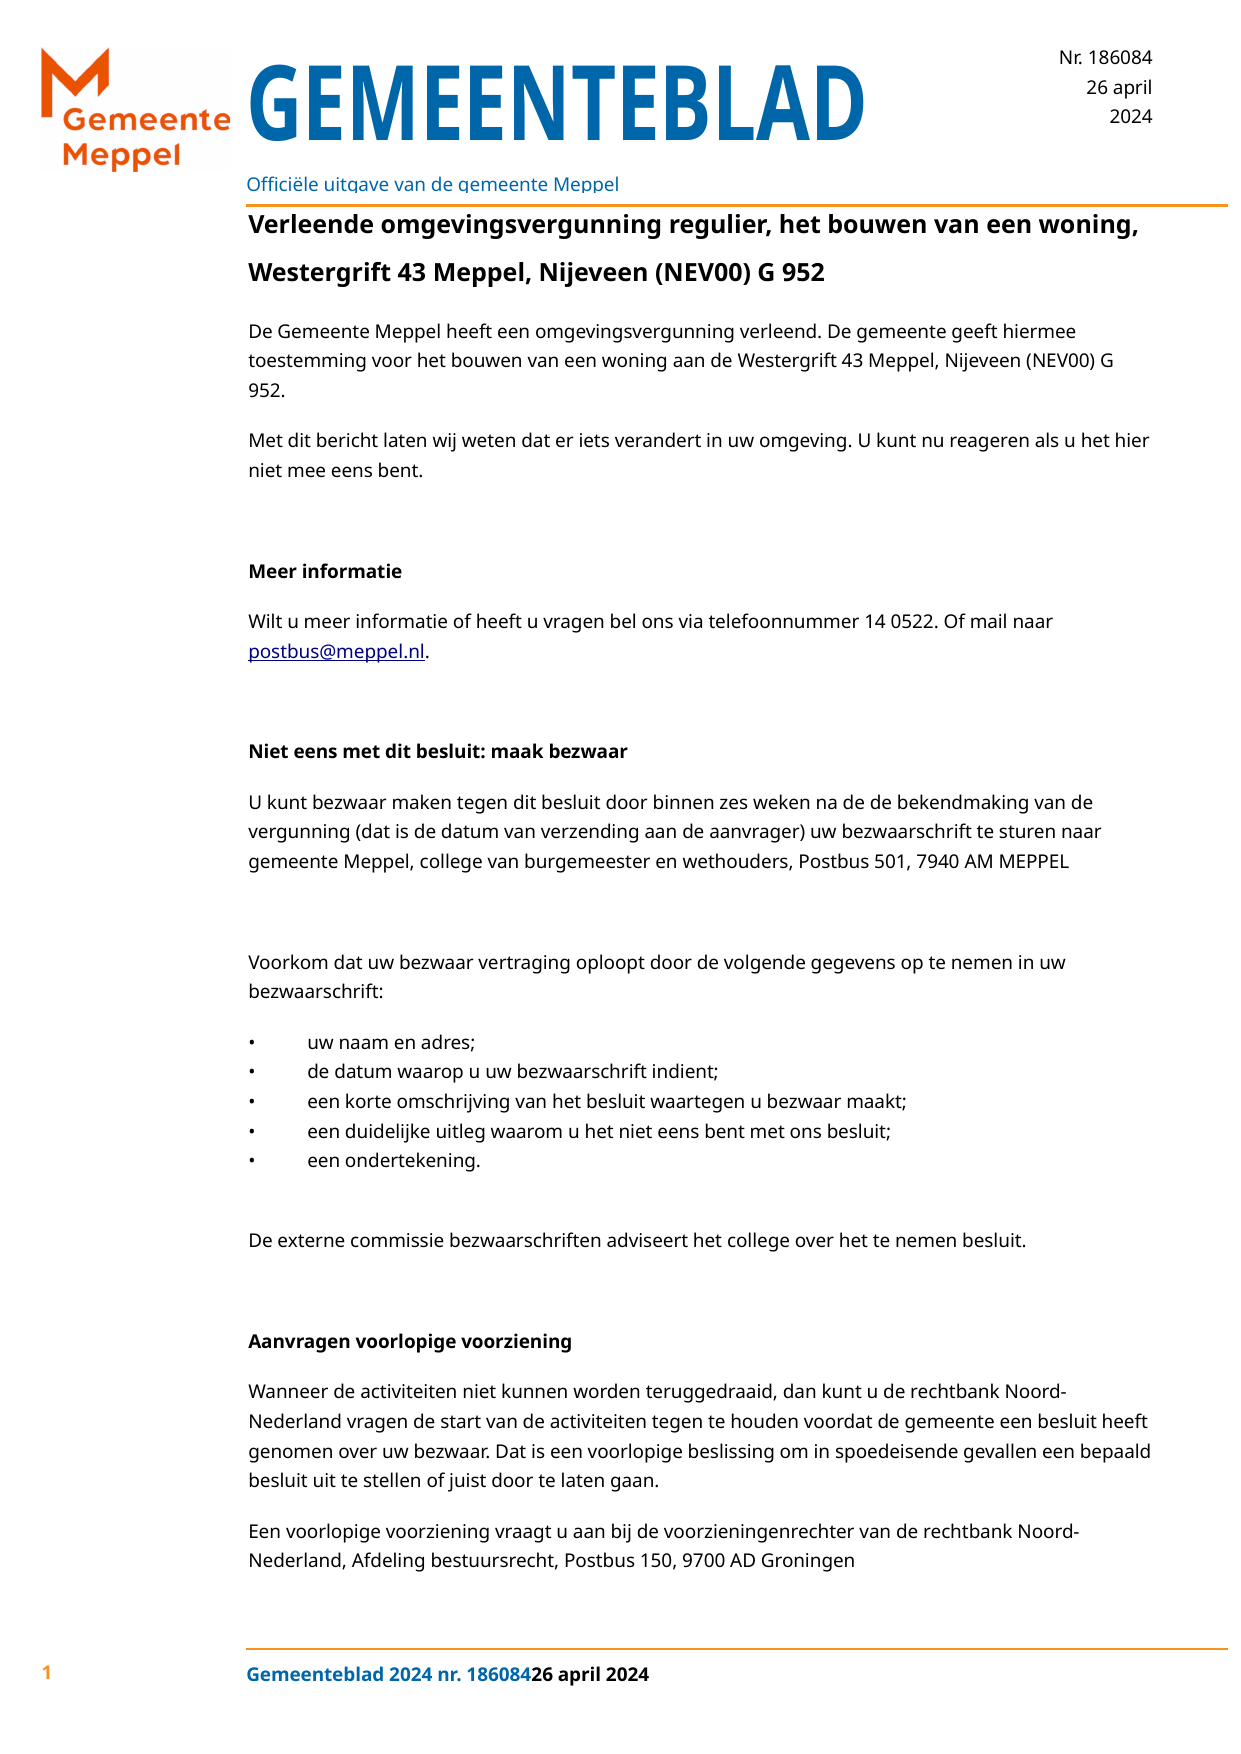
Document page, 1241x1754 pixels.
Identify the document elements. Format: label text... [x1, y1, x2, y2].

text Met dit bericht laten wij weten dat er iets verandert in uw omgeving. U kunt nu reageren als u het hier niet mee eens bent. [248, 427, 1152, 483]
text Meer informatie [248, 558, 1152, 584]
list de datum waarop u uw bezwaarschrift indient; [248, 1059, 1152, 1084]
text Wilt u meer informatie of heeft u vragen bel ons via telefoonnummer 14 0522. Of mail naar postbus@meppel.nl. [248, 608, 1152, 664]
text Wanneer de activiteiten niet kunnen worden teruggedraaid, dan kunt u de rechtbank Noord-Nederland vragen de start van de activiteiten tegen te houden voordat de gemeente een besluit heeft genomen over uw bezwaar. Dat is een voorlopige beslissing om in spoedeisende gevallen een bepaald besluit uit te stellen of juist door te laten gaan. [248, 1379, 1152, 1493]
list uw naam en adres; [248, 1029, 1152, 1055]
list een ondertekening. [248, 1147, 1152, 1173]
text Een voorlopige voorziening vraagt u aan bij de voorzieningenrechter van de rechtbank Noord-Nederland, Afdeling bestuursrecht, Postbus 150, 9700 AD Groningen [248, 1518, 1152, 1573]
text De Gemeente Meppel heeft een omgevingsvergunning verleend. De gemeente geeft hiermee toestemming voor het bouwen van een woning aan de Westergrift 43 Meppel, Nijeveen (NEV00) G 952. [248, 318, 1152, 403]
text U kunt bezwaar maken tegen dit besluit door binnen zes weken na de de bekendmaking van de vergunning (dat is de datum van verzending aan de aanvrager) uw bezwaarschrift te sturen naar gemeente Meppel, college van burgemeester en wethouders, Postbus 501, 7940 AM MEPPEL [248, 789, 1152, 874]
text Niet eens met dit besluit: maak bezwaar [248, 739, 1152, 764]
text Verleende omgevingsvergunning regulier, het bouwen van een woning, Westergrift 43 Meppel, Nijeveen (NEV00) G 952 [248, 207, 1152, 288]
list een duidelijke uitleg waarom u het niet eens bent met ons besluit; [248, 1118, 1152, 1144]
text Voorkom dat uw bezwaar vertraging oploopt door de volgende gegevens op te nemen in uw bezwaarschrift: [248, 949, 1152, 1004]
list een korte omschrijving van het besluit waartegen u bezwaar maakt; [248, 1088, 1152, 1114]
text Aanvragen voorlopige voorziening [248, 1328, 1152, 1354]
text De externe commissie bezwaarschriften adviseert het college over het te nemen besluit. [248, 1227, 1152, 1253]
picture [41, 47, 231, 172]
